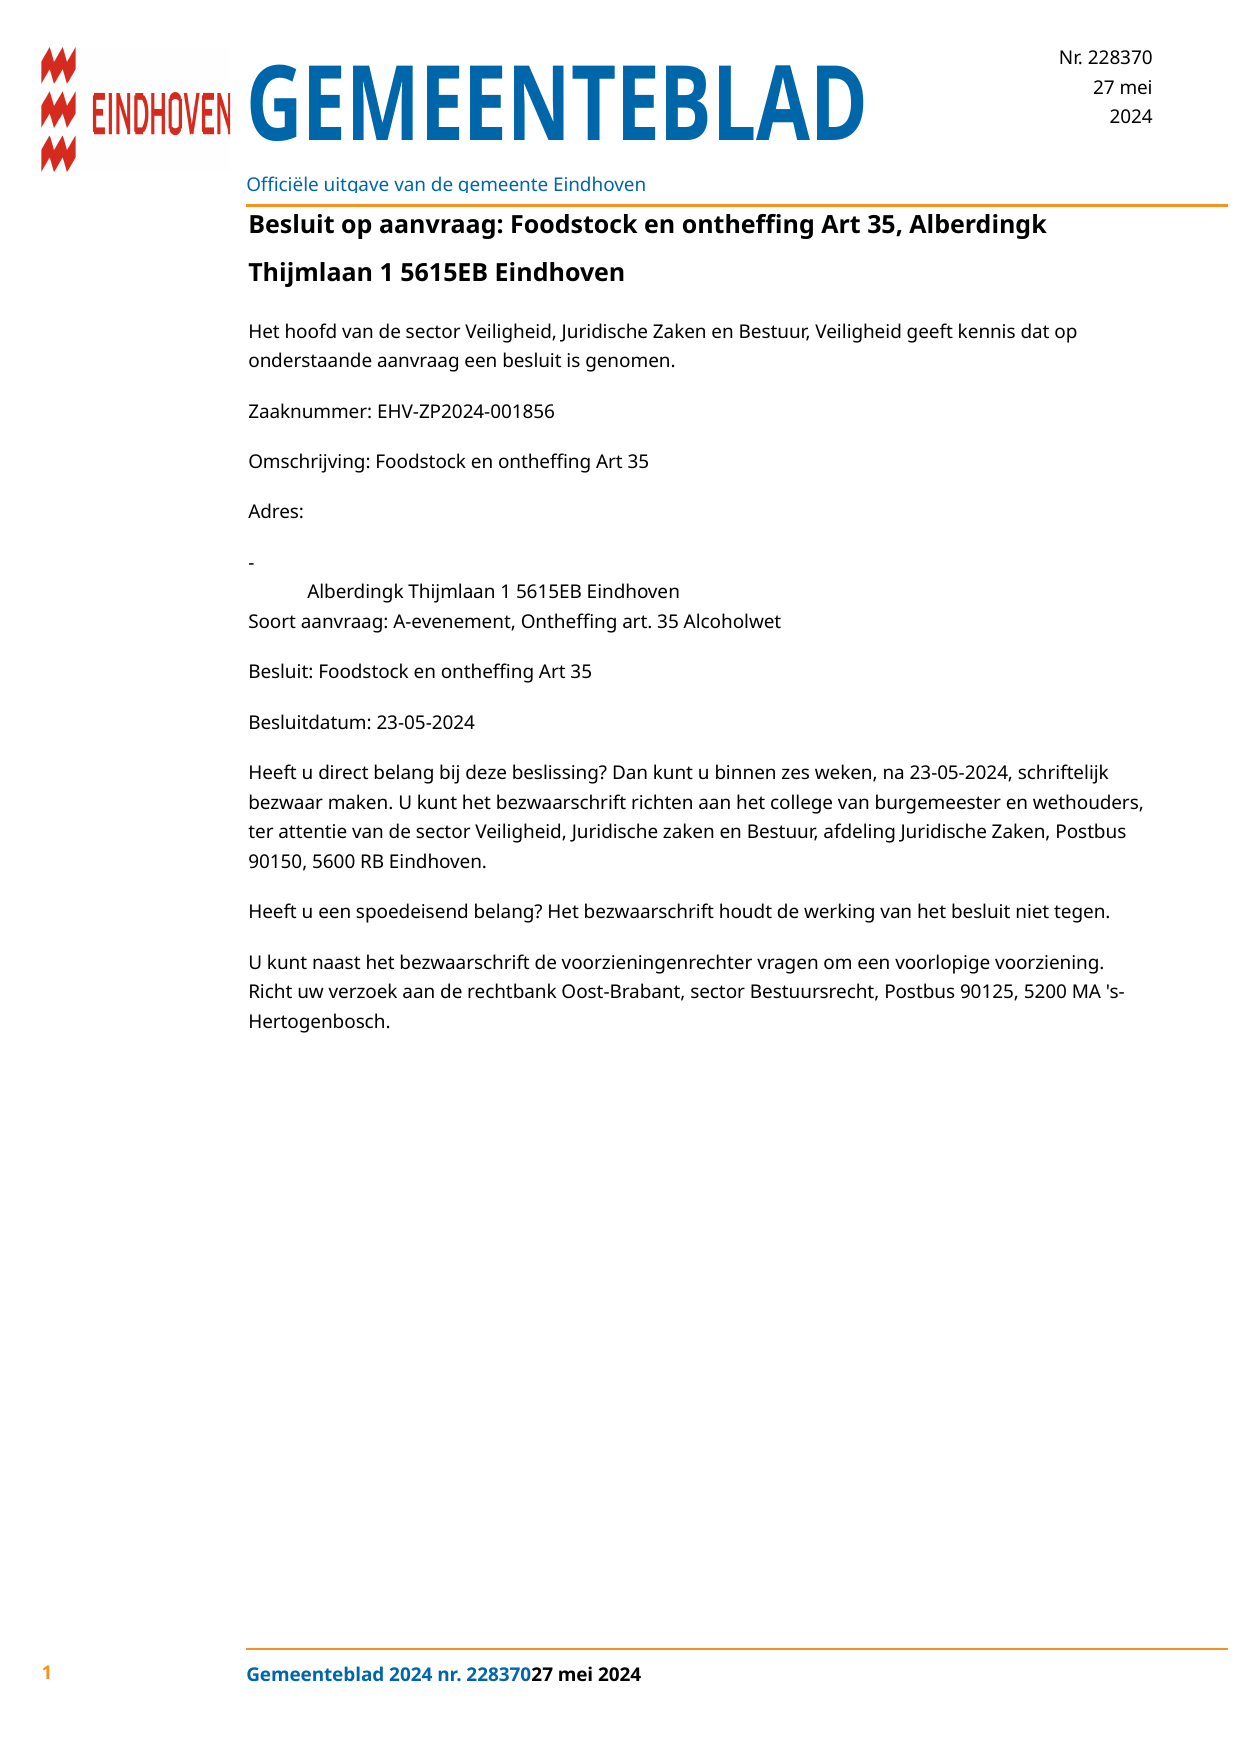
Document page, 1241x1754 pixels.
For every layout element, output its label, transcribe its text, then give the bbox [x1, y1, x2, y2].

text Zaaknummer: EHV-ZP2024-001856 [248, 398, 1152, 424]
text Het hoofd van de sector Veiligheid, Juridische Zaken en Bestuur, Veiligheid geeft kennis dat op onderstaande aanvraag een besluit is genomen. [248, 318, 1152, 373]
list Alberdingk Thijmlaan 1 5615EB Eindhoven [248, 579, 1152, 604]
text Besluit op aanvraag: Foodstock en ontheffing Art 35, Alberdingk Thijmlaan 1 5615EB Eindhoven [248, 207, 1152, 288]
text U kunt naast het bezwaarschrift de voorzieningenrechter vragen om een voorlopige voorziening. Richt uw verzoek aan de rechtbank Oost-Brabant, sector Bestuursrecht, Postbus 90125, 5200 MA 's-Hertogenbosch. [248, 949, 1152, 1034]
text Heeft u direct belang bij deze beslissing? Dan kunt u binnen zes weken, na 23-05-2024, schriftelijk bezwaar maken. U kunt het bezwaarschrift richten aan het college van burgemeester en wethouders, ter attentie van de sector Veiligheid, Juridische zaken en Bestuur, afdeling Juridische Zaken, Postbus 90150, 5600 RB Eindhoven. [248, 759, 1152, 874]
picture [41, 47, 231, 172]
text Besluit: Foodstock en ontheffing Art 35 [248, 659, 1152, 684]
text Soort aanvraag: A-evenement, Ontheffing art. 35 Alcoholwet [248, 608, 1152, 634]
text Adres: [248, 499, 1152, 524]
text Omschrijving: Foodstock en ontheffing Art 35 [248, 448, 1152, 474]
text Heeft u een spoedeisend belang? Het bezwaarschrift houdt de werking van het besluit niet tegen. [248, 899, 1152, 924]
text Besluitdatum: 23-05-2024 [248, 709, 1152, 735]
